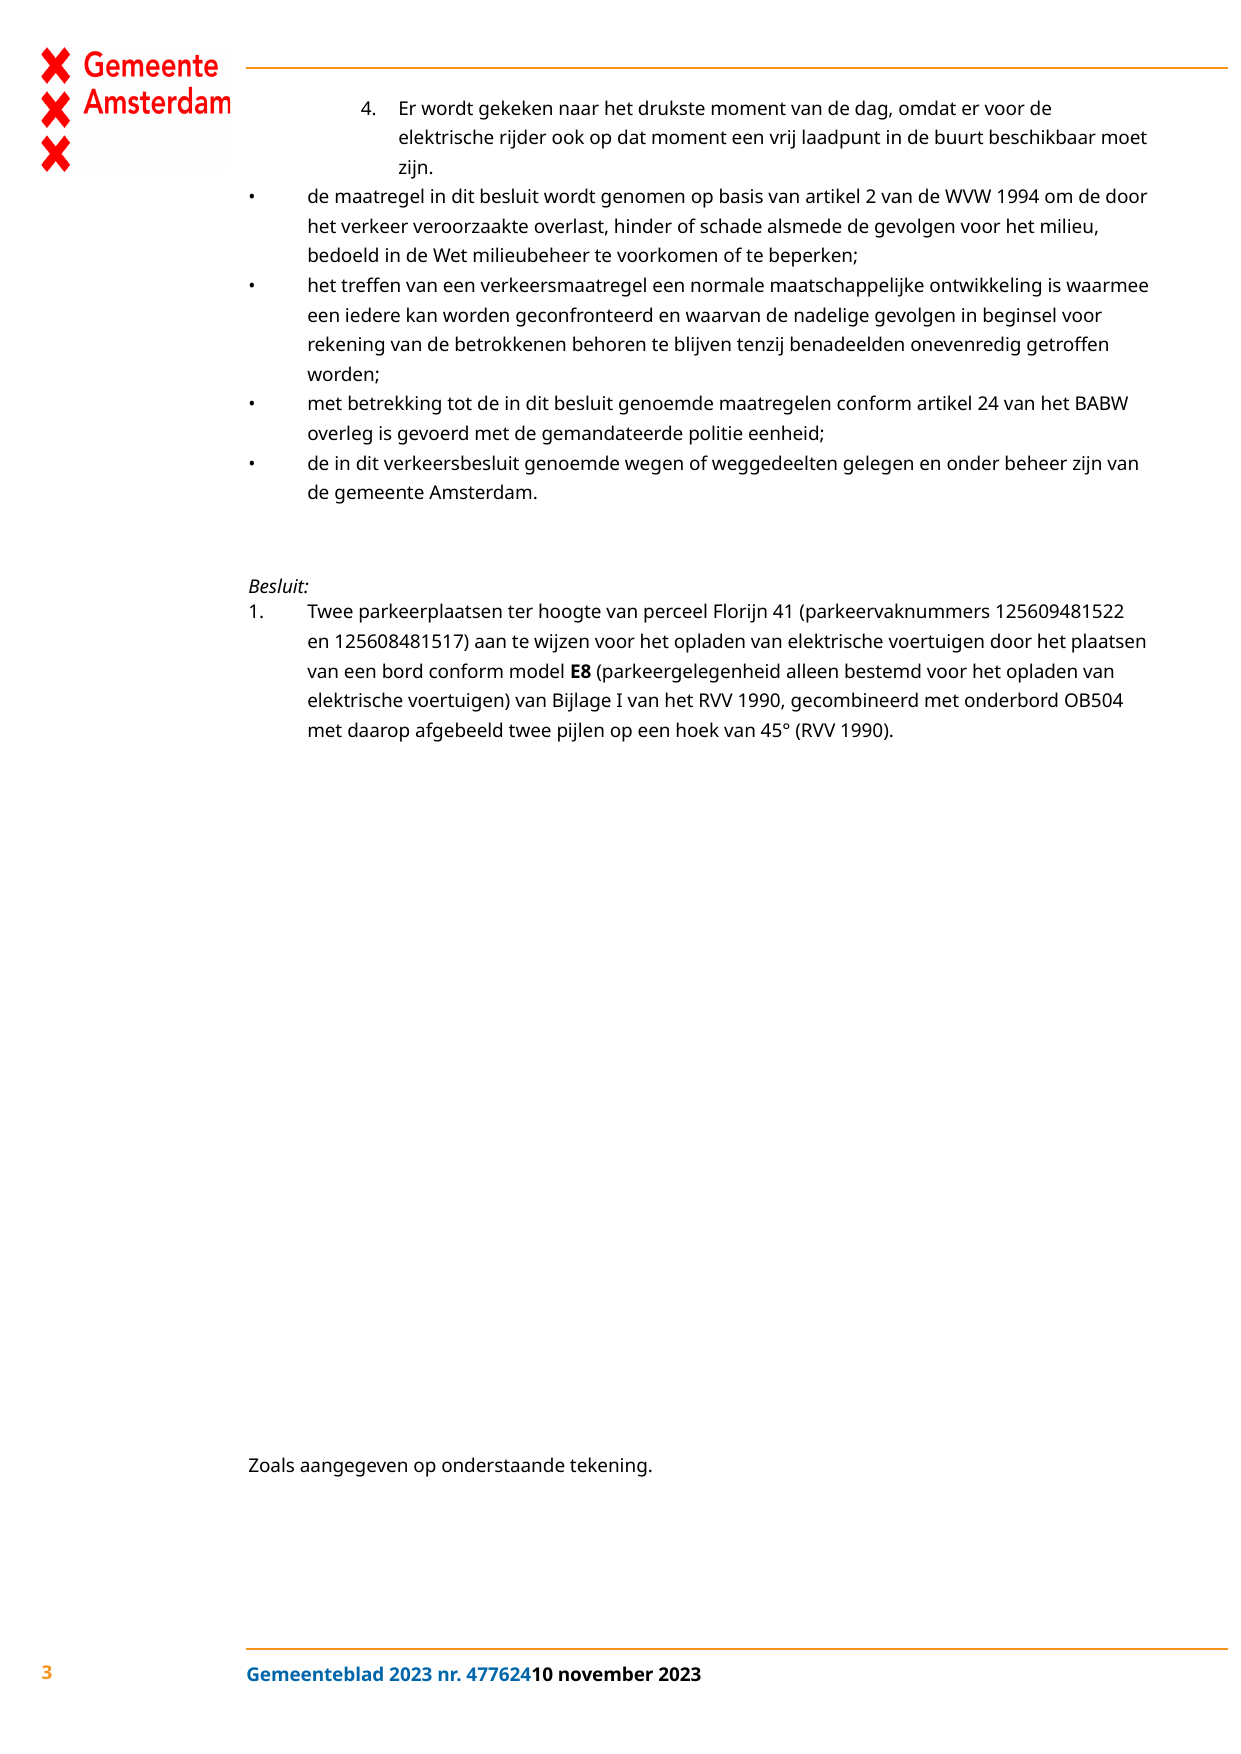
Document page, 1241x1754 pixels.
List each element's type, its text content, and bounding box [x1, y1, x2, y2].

list de maatregel in dit besluit wordt genomen op basis van artikel 2 van de WVW 1994 om de door het verkeer veroorzaakte overlast, hinder of schade alsmede de gevolgen voor het milieu, bedoeld in de Wet milieubeheer te voorkomen of te beperken; [248, 183, 1152, 268]
list Er wordt gekeken naar het drukste moment van de dag, omdat er voor de elektrische rijder ook op dat moment een vrij laadpunt in de buurt beschikbaar moet zijn. [361, 95, 1152, 180]
text Zoals aangegeven op onderstaande tekening. [248, 1452, 1152, 1478]
list Twee parkeerplaatsen ter hoogte van perceel Florijn 41 (parkeervaknummers 125609481522 en 125608481517) aan te wijzen voor het opladen van elektrische voertuigen door het plaatsen van een bord conform model E8 (parkeergelegenheid alleen bestemd voor het opladen van elektrische voertuigen) van Bijlage I van het RVV 1990, gecombineerd met onderbord OB504 met daarop afgebeeld twee pijlen op een hoek van 45° (RVV 1990). [248, 599, 1152, 743]
picture [41, 47, 231, 172]
list het treffen van een verkeersmaatregel een normale maatschappelijke ontwikkeling is waarmee een iedere kan worden geconfronteerd en waarvan de nadelige gevolgen in beginsel voor rekening van de betrokkenen behoren te blijven tenzij benadeelden onevenredig getroffen worden; [248, 272, 1152, 387]
list de in dit verkeersbesluit genoemde wegen of weggedeelten gelegen en onder beheer zijn van de gemeente Amsterdam. [248, 450, 1152, 505]
text Besluit: [248, 573, 1152, 599]
list met betrekking tot de in dit besluit genoemde maatregelen conform artikel 24 van het BABW overleg is gevoerd met de gemandateerde politie eenheid; [248, 391, 1152, 446]
